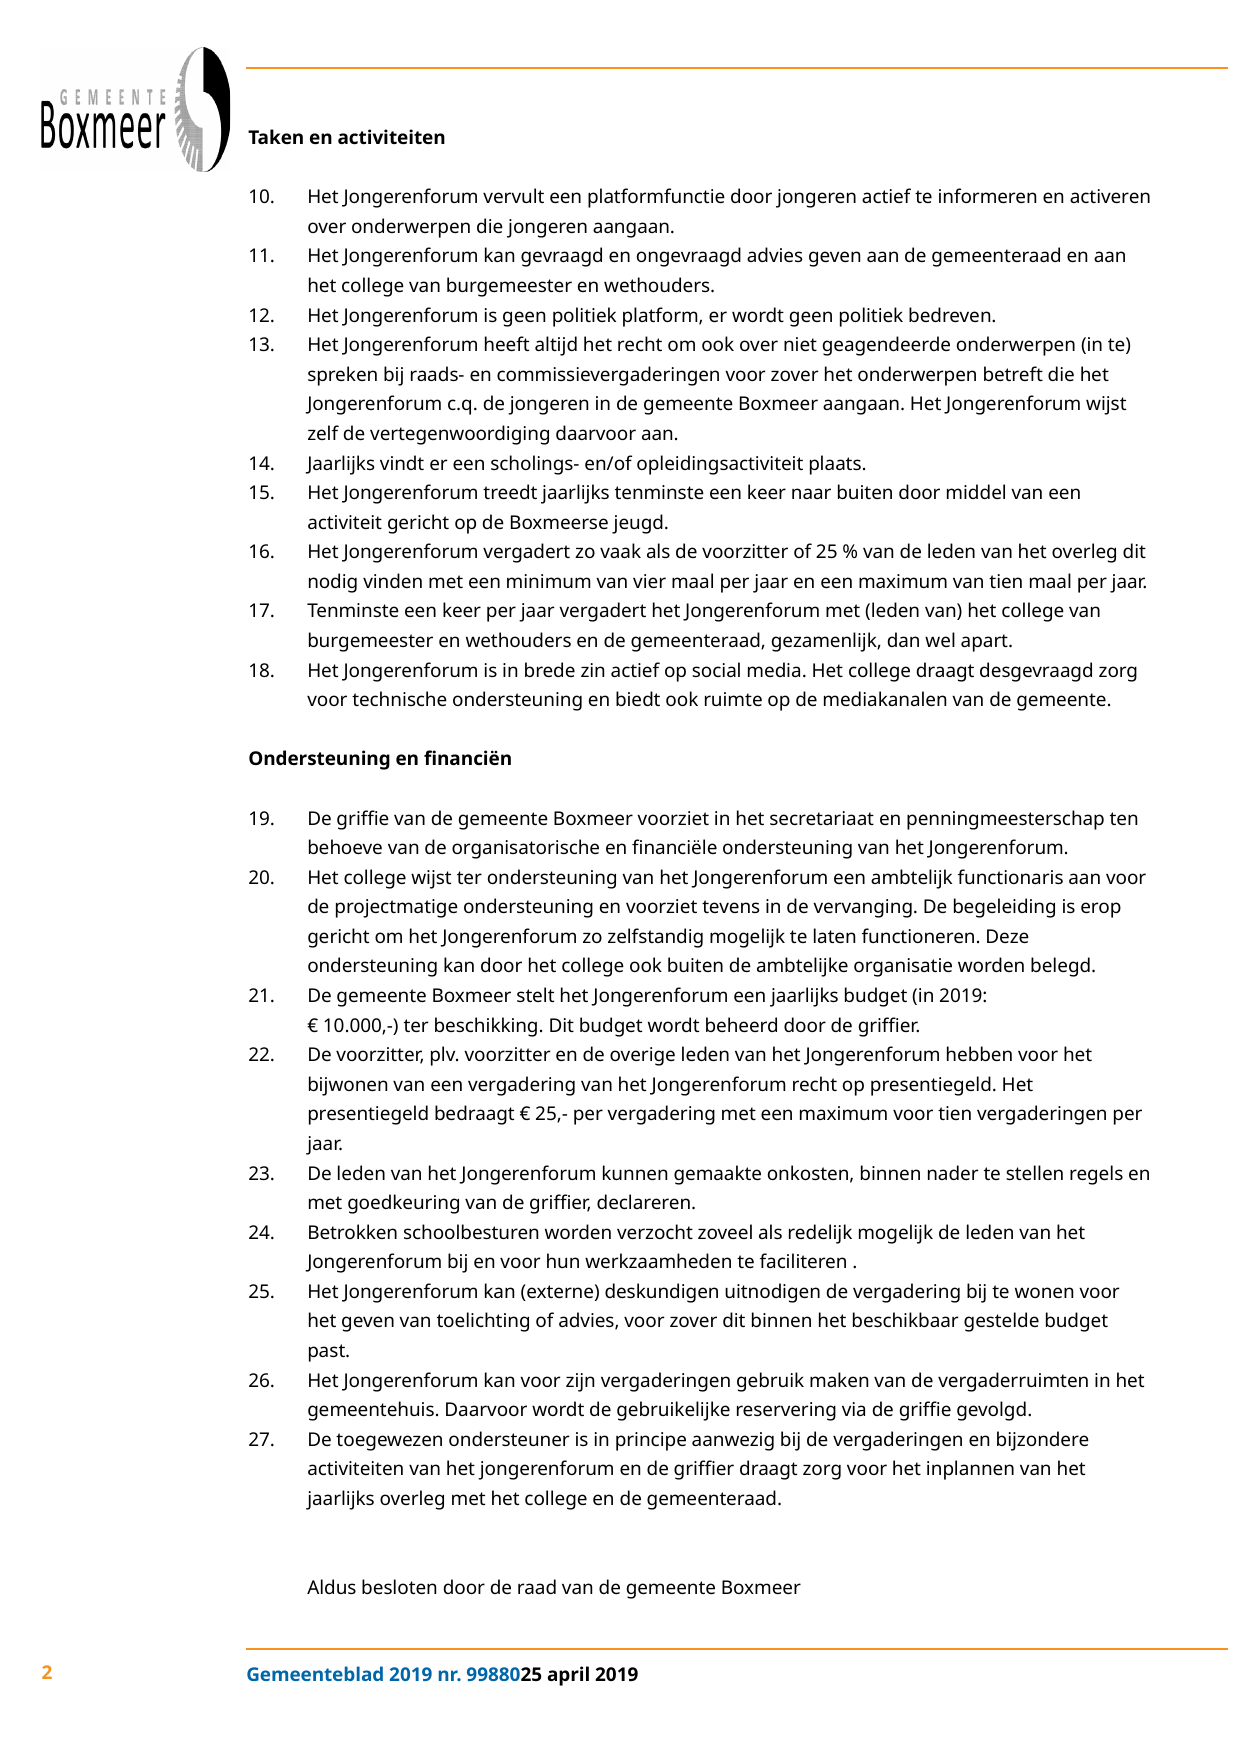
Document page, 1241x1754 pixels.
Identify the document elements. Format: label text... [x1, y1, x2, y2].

list Het Jongerenforum kan voor zijn vergaderingen gebruik maken van de vergaderruimten in het gemeentehuis. Daarvoor wordt de gebruikelijke reservering via de griffie gevolgd. [248, 1367, 1152, 1422]
picture [41, 47, 231, 172]
list Tenminste een keer per jaar vergadert het Jongerenforum met (leden van) het college van burgemeester en wethouders en de gemeenteraad, gezamenlijk, dan wel apart. [248, 598, 1152, 653]
list Het Jongerenforum heeft altijd het recht om ook over niet geagendeerde onderwerpen (in te) spreken bij raads- en commissievergaderingen voor zover het onderwerpen betreft die het Jongerenforum c.q. de jongeren in de gemeente Boxmeer aangaan. Het Jongerenforum wijst zelf de vertegenwoordiging daarvoor aan. [248, 331, 1152, 446]
list Het Jongerenforum treedt jaarlijks tenminste een keer naar buiten door middel van een activiteit gericht op de Boxmeerse jeugd. [248, 479, 1152, 535]
list Het Jongerenforum kan (externe) deskundigen uitnodigen de vergadering bij te wonen voor het geven van toelichting of advies, voor zover dit binnen het beschikbaar gestelde budget past. [248, 1278, 1152, 1363]
list Het Jongerenforum kan gevraagd en ongevraagd advies geven aan de gemeenteraad en aan het college van burgemeester en wethouders. [248, 243, 1152, 298]
list De voorzitter, plv. voorzitter en de overige leden van het Jongerenforum hebben voor het bijwonen van een vergadering van het Jongerenforum recht op presentiegeld. Het presentiegeld bedraagt € 25,- per vergadering met een maximum voor tien vergaderingen per jaar. [248, 1041, 1152, 1156]
list Het Jongerenforum is in brede zin actief op social media. Het college draagt desgevraagd zorg voor technische ondersteuning en biedt ook ruimte op de mediakanalen van de gemeente. [248, 657, 1152, 712]
text Ondersteuning en financiën [248, 746, 1152, 771]
list De toegewezen ondersteuner is in principe aanwezig bij de vergaderingen en bijzondere activiteiten van het jongerenforum en de griffier draagt zorg voor het inplannen van het jaarlijks overleg met het college en de gemeenteraad. [248, 1426, 1152, 1511]
list Het college wijst ter ondersteuning van het Jongerenforum een ambtelijk functionaris aan voor de projectmatige ondersteuning en voorziet tevens in de vervanging. De begeleiding is erop gericht om het Jongerenforum zo zelfstandig mogelijk te laten functioneren. Deze ondersteuning kan door het college ook buiten de ambtelijke organisatie worden belegd. [248, 864, 1152, 978]
list De griffie van de gemeente Boxmeer voorziet in het secretariaat en penningmeesterschap ten behoeve van de organisatorische en financiële ondersteuning van het Jongerenforum. [248, 805, 1152, 860]
list Het Jongerenforum vervult een platformfunctie door jongeren actief te informeren en activeren over onderwerpen die jongeren aangaan. [248, 183, 1152, 239]
list De leden van het Jongerenforum kunnen gemaakte onkosten, binnen nader te stellen regels en met goedkeuring van de griffier, declareren. [248, 1160, 1152, 1215]
list € 10.000,-) ter beschikking. Dit budget wordt beheerd door de griffier. [248, 1012, 1152, 1038]
text Taken en activiteiten [248, 124, 1152, 150]
list Aldus besloten door de raad van de gemeente Boxmeer [248, 1574, 1152, 1600]
list Jaarlijks vindt er een scholings- en/of opleidingsactiviteit plaats. [248, 450, 1152, 476]
list De gemeente Boxmeer stelt het Jongerenforum een jaarlijks budget (in 2019: [248, 982, 1152, 1008]
list Betrokken schoolbesturen worden verzocht zoveel als redelijk mogelijk de leden van het Jongerenforum bij en voor hun werkzaamheden te faciliteren . [248, 1219, 1152, 1274]
list Het Jongerenforum vergadert zo vaak als de voorzitter of 25 % van de leden van het overleg dit nodig vinden met een minimum van vier maal per jaar en een maximum van tien maal per jaar. [248, 538, 1152, 594]
list Het Jongerenforum is geen politiek platform, er wordt geen politiek bedreven. [248, 302, 1152, 328]
